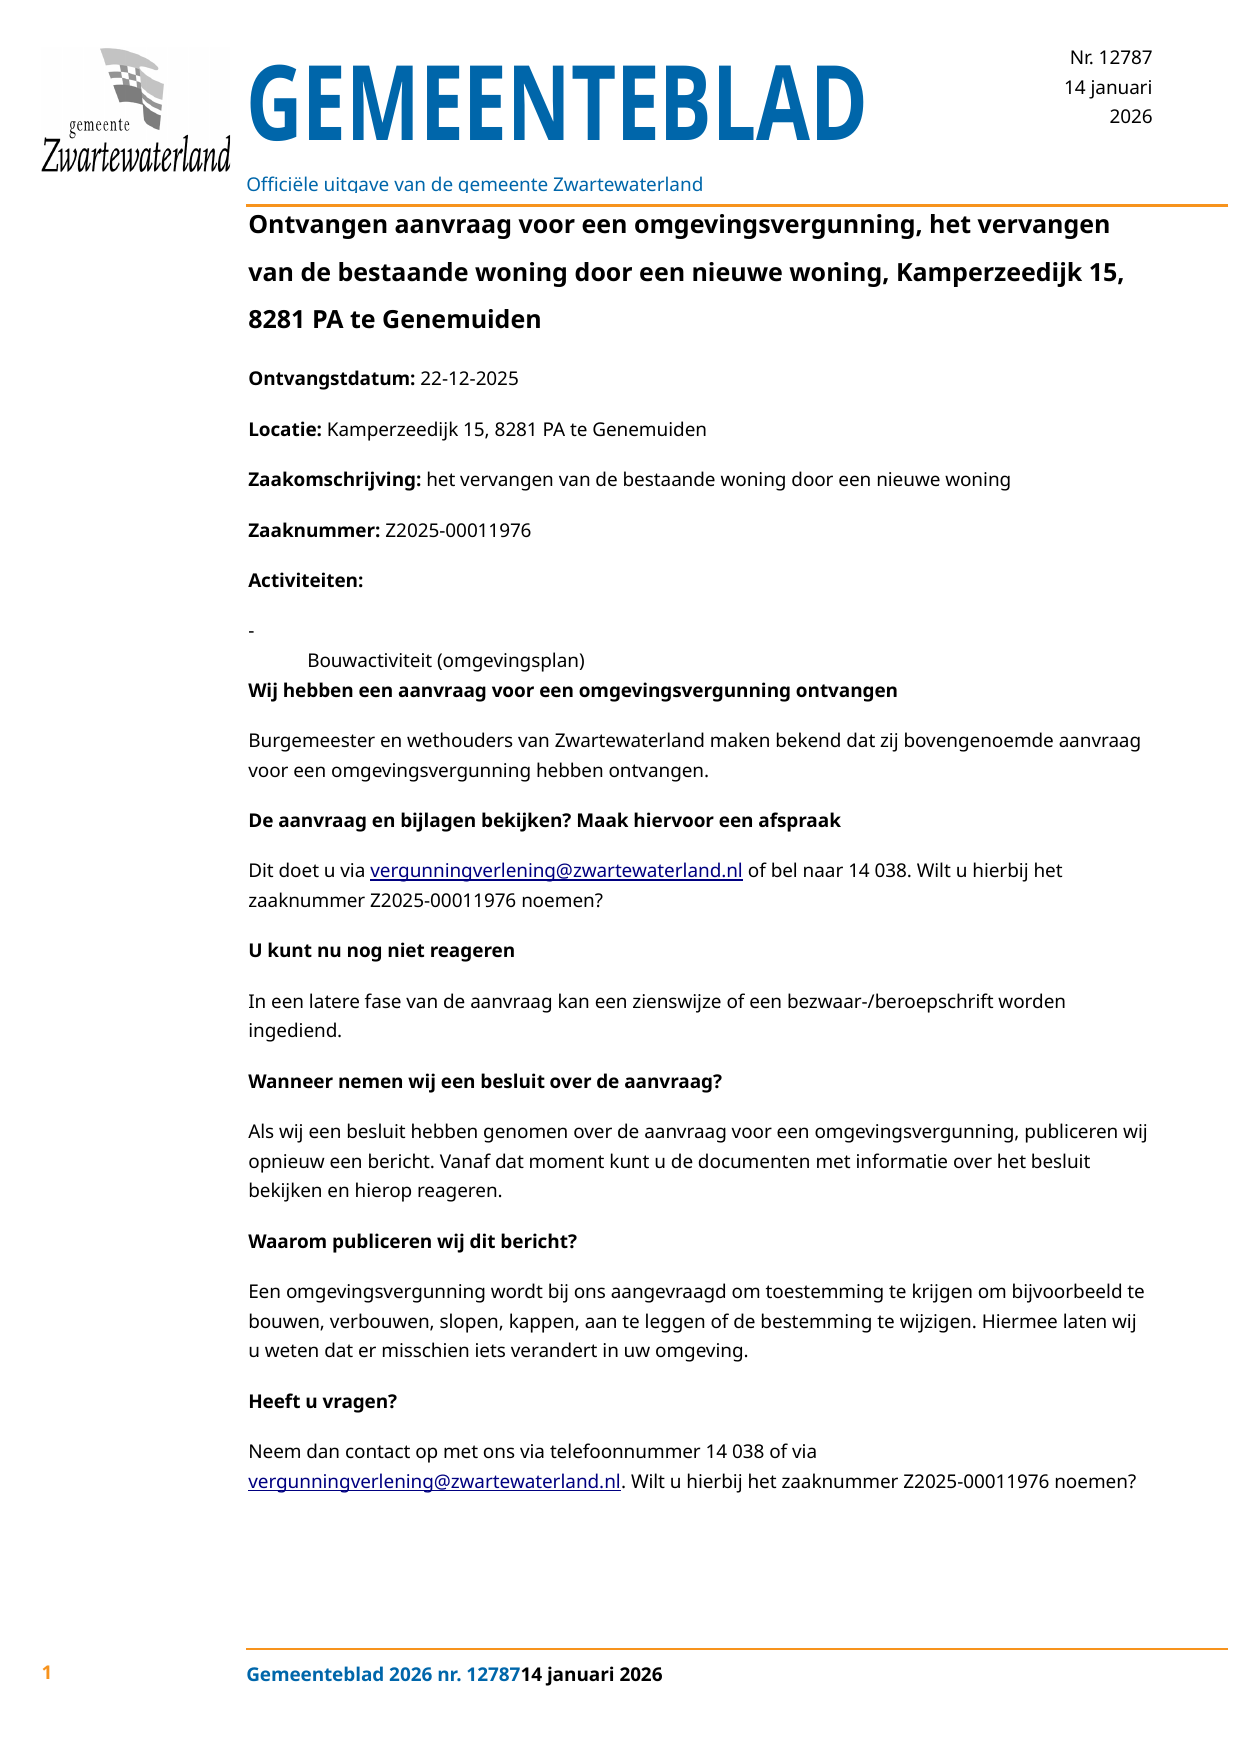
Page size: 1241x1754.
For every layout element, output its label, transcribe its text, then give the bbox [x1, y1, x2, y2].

list Bouwactiviteit (omgevingsplan) [248, 647, 1152, 673]
text De aanvraag en bijlagen bekijken? Maak hiervoor een afspraak [248, 807, 1152, 833]
text U kunt nu nog niet reageren [248, 938, 1152, 963]
text Neem dan contact op met ons via telefoonnummer 14 038 of via vergunningverlening@zwartewaterland.nl. Wilt u hierbij het zaaknummer Z2025-00011976 noemen? [248, 1438, 1152, 1494]
text Ontvangen aanvraag voor een omgevingsvergunning, het vervangen van de bestaande woning door een nieuwe woning, Kamperzeedijk 15, 8281 PA te Genemuiden [248, 207, 1152, 336]
picture [41, 47, 231, 172]
text Locatie: Kamperzeedijk 15, 8281 PA te Genemuiden [248, 416, 1152, 442]
text Waarom publiceren wij dit bericht? [248, 1228, 1152, 1254]
text Wij hebben een aanvraag voor een omgevingsvergunning ontvangen [248, 677, 1152, 702]
text Burgemeester en wethouders van Zwartewaterland maken bekend dat zij bovengenoemde aanvraag voor een omgevingsvergunning hebben ontvangen. [248, 727, 1152, 782]
text Dit doet u via vergunningverlening@zwartewaterland.nl of bel naar 14 038. Wilt u hierbij het zaaknummer Z2025-00011976 noemen? [248, 858, 1152, 913]
text In een latere fase van de aanvraag kan een zienswijze of een bezwaar-/beroepschrift worden ingediend. [248, 988, 1152, 1043]
text Activiteiten: [248, 567, 1152, 593]
text Wanneer nemen wij een besluit over de aanvraag? [248, 1068, 1152, 1094]
text Zaaknummer: Z2025-00011976 [248, 517, 1152, 542]
text Als wij een besluit hebben genomen over de aanvraag voor een omgevingsvergunning, publiceren wij opnieuw een bericht. Vanaf dat moment kunt u de documenten met informatie over het besluit bekijken en hierop reageren. [248, 1118, 1152, 1203]
text Ontvangstdatum: 22-12-2025 [248, 366, 1152, 391]
text Zaakomschrijving: het vervangen van de bestaande woning door een nieuwe woning [248, 466, 1152, 492]
text Heeft u vragen? [248, 1388, 1152, 1414]
text Een omgevingsvergunning wordt bij ons aangevraagd om toestemming te krijgen om bijvoorbeeld te bouwen, verbouwen, slopen, kappen, aan te leggen of de bestemming te wijzigen. Hiermee laten wij u weten dat er misschien iets verandert in uw omgeving. [248, 1278, 1152, 1363]
